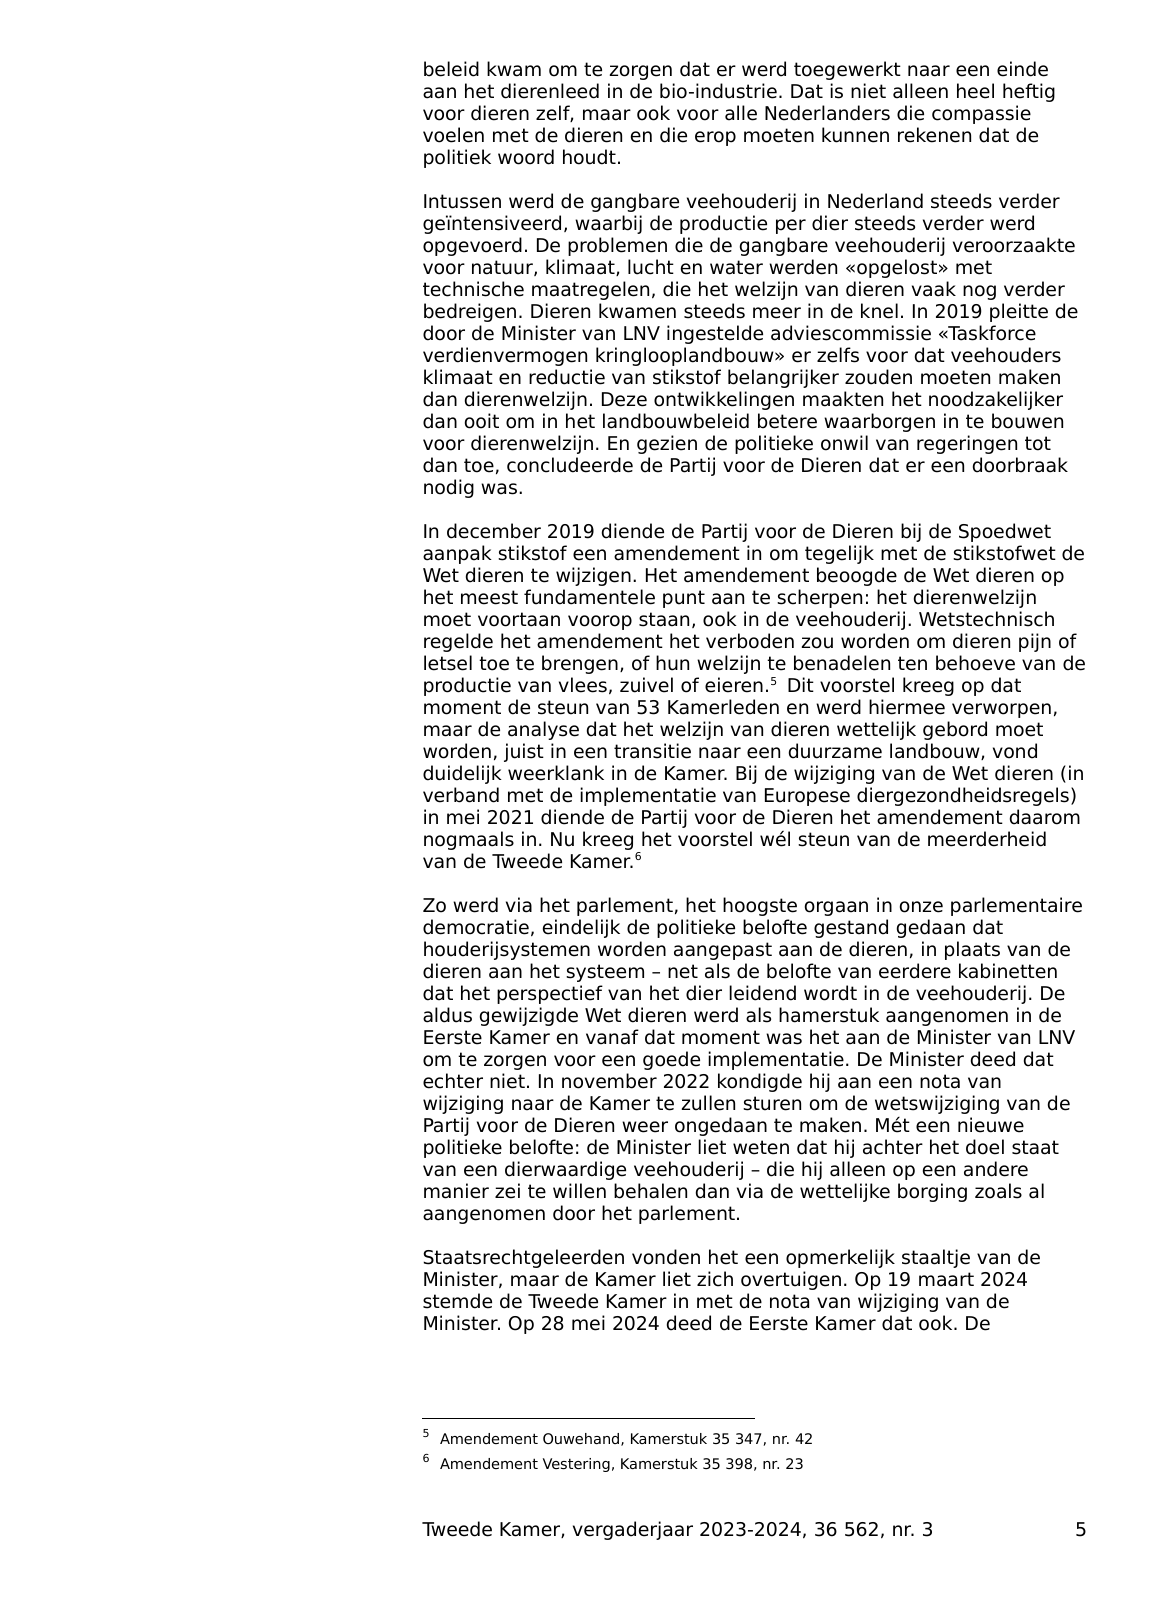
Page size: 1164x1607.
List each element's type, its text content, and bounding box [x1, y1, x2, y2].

text In december 2019 diende de Partij voor de Dieren bij de Spoedwet aanpak stikstof een amendement in om tegelijk met de stikstofwet de Wet dieren te wijzigen. Het amendement beoogde de Wet dieren op het meest fundamentele punt aan te scherpen: het dierenwelzijn moet voortaan voorop staan, ook in de veehouderij. Wetstechnisch regelde het amendement het verboden zou worden om dieren pijn of letsel toe te brengen, of hun welzijn te benadelen ten behoeve van de productie van vlees, zuivel of eieren. Dit voorstel kreeg op dat moment de steun van 53 Kamerleden en werd hiermee verworpen, maar de analyse dat het welzijn van dieren wettelijk gebord moet worden, juist in een transitie naar een duurzame landbouw, vond duidelijk weerklank in de Kamer. Bij de wijziging van de Wet dieren (in verband met de implementatie van Europese diergezondheidsregels) in mei 2021 diende de Partij voor de Dieren het amendement daarom nogmaals in. Nu kreeg het voorstel wél steun van de meerderheid van de Tweede Kamer. [422, 521, 1087, 873]
text Amendement Ouwehand, Kamerstuk 35 347, nr. 42 [422, 1427, 1087, 1449]
text Zo werd via het parlement, het hoogste orgaan in onze parlementaire democratie, eindelijk de politieke belofte gestand gedaan dat houderijsystemen worden aangepast aan de dieren, in plaats van de dieren aan het systeem – net als de belofte van eerdere kabinetten dat het perspectief van het dier leidend wordt in de veehouderij. De aldus gewijzigde Wet dieren werd als hamerstuk aangenomen in de Eerste Kamer en vanaf dat moment was het aan de Minister van LNV om te zorgen voor een goede implementatie. De Minister deed dat echter niet. In november 2022 kondigde hij aan een nota van wijziging naar de Kamer te zullen sturen om de wetswijziging van de Partij voor de Dieren weer ongedaan te maken. Mét een nieuwe politieke belofte: de Minister liet weten dat hij achter het doel staat van een dierwaardige veehouderij – die hij alleen op een andere manier zei te willen behalen dan via de wettelijke borging zoals al aangenomen door het parlement. [422, 895, 1087, 1224]
text Staatsrechtgeleerden vonden het een opmerkelijk staaltje van de Minister, maar de Kamer liet zich overtuigen. Op 19 maart 2024 stemde de Tweede Kamer in met de nota van wijziging van de Minister. Op 28 mei 2024 deed de Eerste Kamer dat ook. De [422, 1247, 1087, 1335]
text beleid kwam om te zorgen dat er werd toegewerkt naar een einde aan het dierenleed in de bio-industrie. Dat is niet alleen heel heftig voor dieren zelf, maar ook voor alle Nederlanders die compassie voelen met de dieren en die erop moeten kunnen rekenen dat de politiek woord houdt. [422, 59, 1087, 169]
text Amendement Vestering, Kamerstuk 35 398, nr. 23 [422, 1452, 1087, 1474]
text Intussen werd de gangbare veehouderij in Nederland steeds verder geïntensiveerd, waarbij de productie per dier steeds verder werd opgevoerd. De problemen die de gangbare veehouderij veroorzaakte voor natuur, klimaat, lucht en water werden «opgelost» met technische maatregelen, die het welzijn van dieren vaak nog verder bedreigen. Dieren kwamen steeds meer in de knel. In 2019 pleitte de door de Minister van LNV ingestelde adviescommissie «Taskforce verdienvermogen kringlooplandbouw» er zelfs voor dat veehouders klimaat en reductie van stikstof belangrijker zouden moeten maken dan dierenwelzijn. Deze ontwikkelingen maakten het noodzakelijker dan ooit om in het landbouwbeleid betere waarborgen in te bouwen voor dierenwelzijn. En gezien de politieke onwil van regeringen tot dan toe, concludeerde de Partij voor de Dieren dat er een doorbraak nodig was. [422, 191, 1087, 499]
